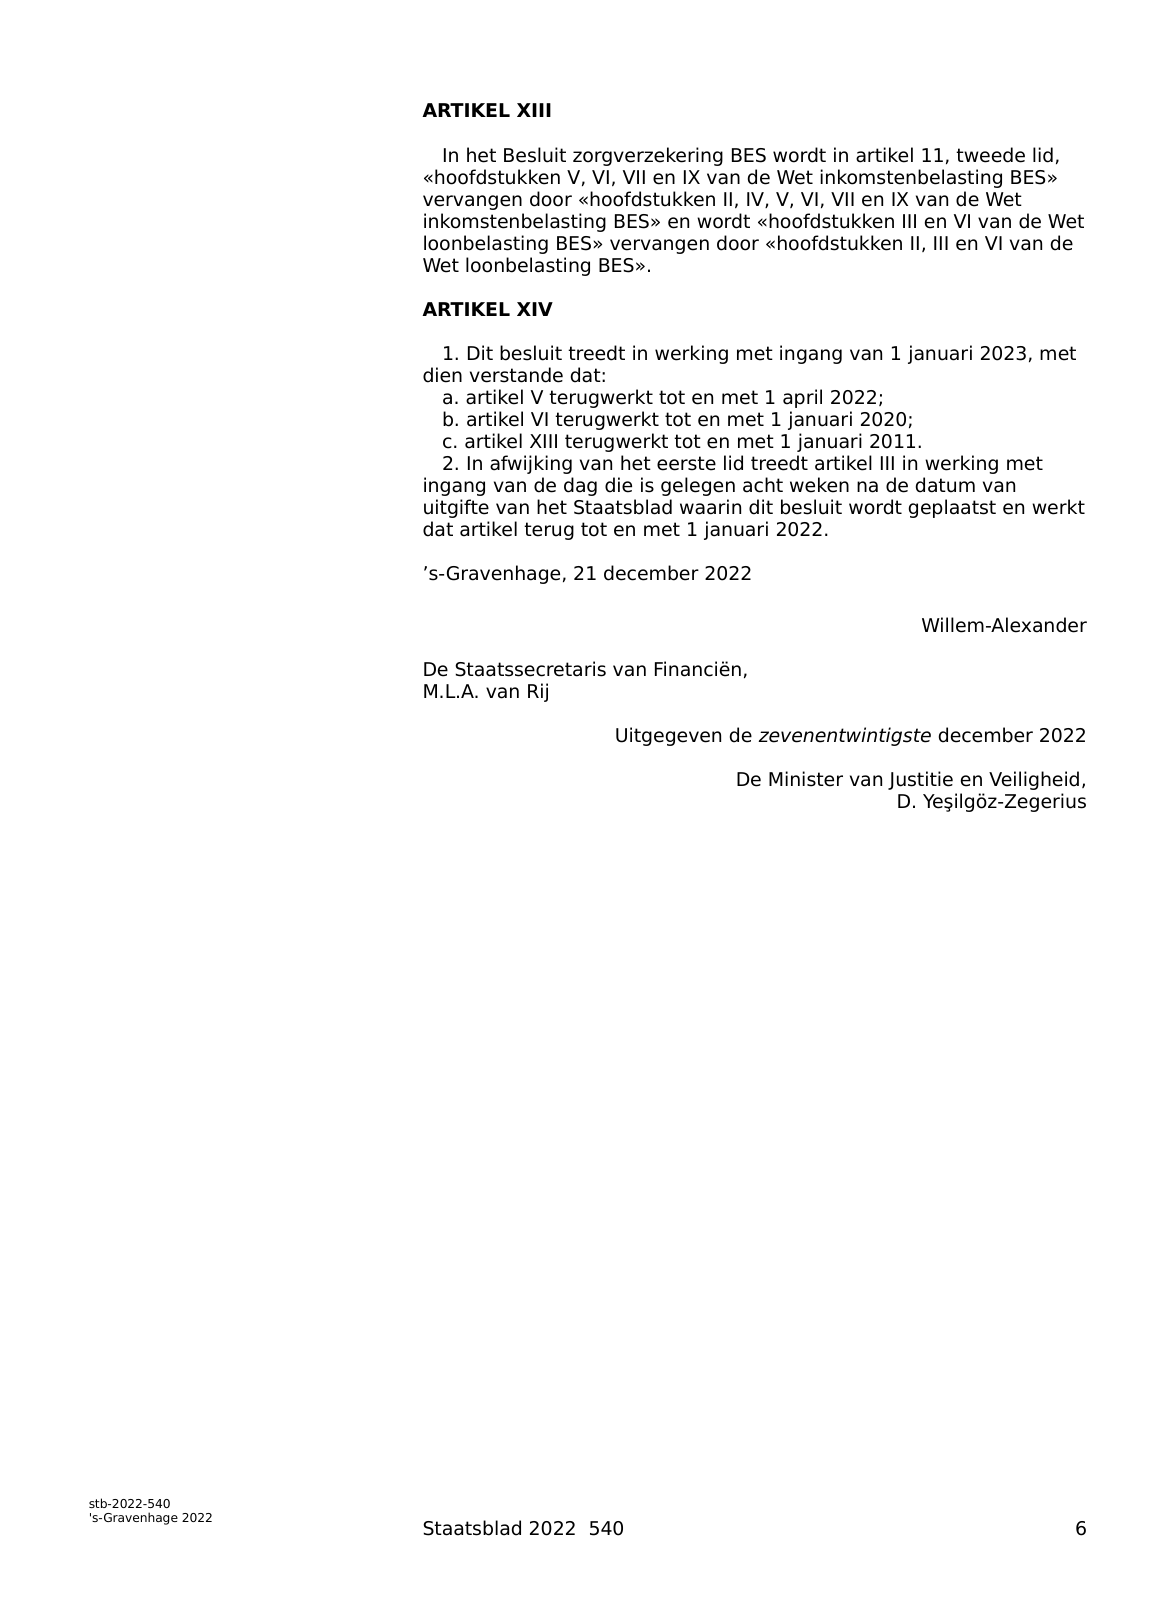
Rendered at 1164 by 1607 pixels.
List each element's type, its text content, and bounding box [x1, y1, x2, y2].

text 's-Gravenhage 2022 [88, 1511, 323, 1525]
text 1. Dit besluit treedt in werking met ingang van 1 januari 2023, met dien verstande dat: [422, 343, 1087, 387]
text 2. In afwijking van het eerste lid treedt artikel III in werking met ingang van de dag die is gelegen acht weken na de datum van uitgifte van het Staatsblad waarin dit besluit wordt geplaatst en werkt dat artikel terug tot en met 1 januari 2022. [422, 453, 1087, 541]
subtitle ARTIKEL XIV [422, 299, 1087, 321]
text b. artikel VI terugwerkt tot en met 1 januari 2020; [422, 409, 1087, 431]
text stb-2022-540 [88, 1497, 323, 1511]
text c. artikel XIII terugwerkt tot en met 1 januari 2011. [422, 431, 1087, 453]
text ’s-Gravenhage, 21 december 2022 [422, 563, 1087, 585]
subtitle ARTIKEL XIII [422, 100, 1087, 122]
text a. artikel V terugwerkt tot en met 1 april 2022; [422, 387, 1087, 409]
text In het Besluit zorgverzekering BES wordt in artikel 11, tweede lid, «hoofdstukken V, VI, VII en IX van de Wet inkomstenbelasting BES» vervangen door «hoofdstukken II, IV, V, VI, VII en IX van de Wet inkomstenbelasting BES» en wordt «hoofdstukken III en VI van de Wet loonbelasting BES» vervangen door «hoofdstukken II, III en VI van de Wet loonbelasting BES». [422, 144, 1087, 276]
text De Minister van Justitie en Veiligheid, D. Yeşilgöz-Zegerius [422, 769, 1087, 813]
text De Staatssecretaris van Financiën, M.L.A. van Rij [422, 659, 1087, 703]
text Willem-Alexander [422, 615, 1087, 637]
text Uitgegeven de zevenentwintigste december 2022 [422, 725, 1087, 747]
